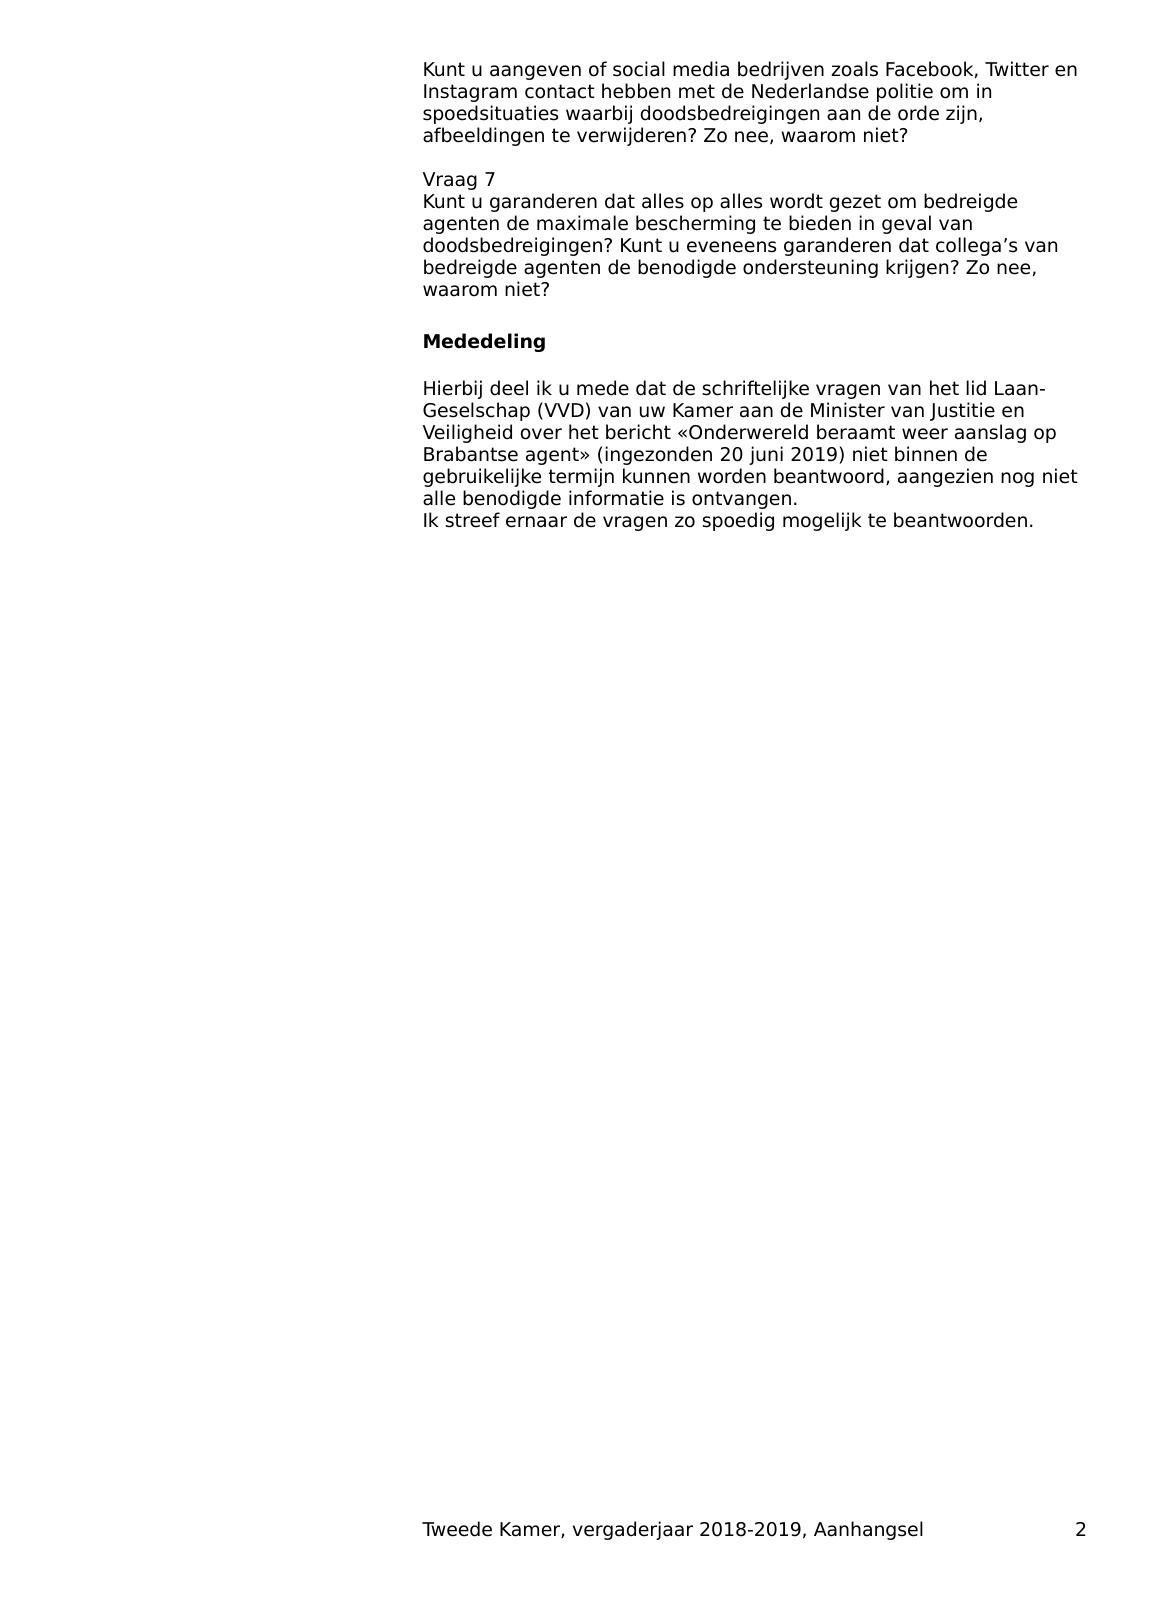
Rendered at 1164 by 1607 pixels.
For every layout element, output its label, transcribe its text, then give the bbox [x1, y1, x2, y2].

text Kunt u garanderen dat alles op alles wordt gezet om bedreigde agenten de maximale bescherming te bieden in geval van doodsbedreigingen? Kunt u eveneens garanderen dat collega’s van bedreigde agenten de benodigde ondersteuning krijgen? Zo nee, waarom niet? [422, 191, 1087, 301]
text Kunt u aangeven of social media bedrijven zoals Facebook, Twitter en Instagram contact hebben met de Nederlandse politie om in spoedsituaties waarbij doodsbedreigingen aan de orde zijn, afbeeldingen te verwijderen? Zo nee, waarom niet? [422, 59, 1087, 147]
text Vraag 7 [422, 169, 1087, 191]
subtitle Mededeling [422, 331, 1087, 353]
text Ik streef ernaar de vragen zo spoedig mogelijk te beantwoorden. [422, 510, 1087, 532]
text Hierbij deel ik u mede dat de schriftelijke vragen van het lid Laan-Geselschap (VVD) van uw Kamer aan de Minister van Justitie en Veiligheid over het bericht «Onderwereld beraamt weer aanslag op Brabantse agent» (ingezonden 20 juni 2019) niet binnen de gebruikelijke termijn kunnen worden beantwoord, aangezien nog niet alle benodigde informatie is ontvangen. [422, 378, 1087, 510]
